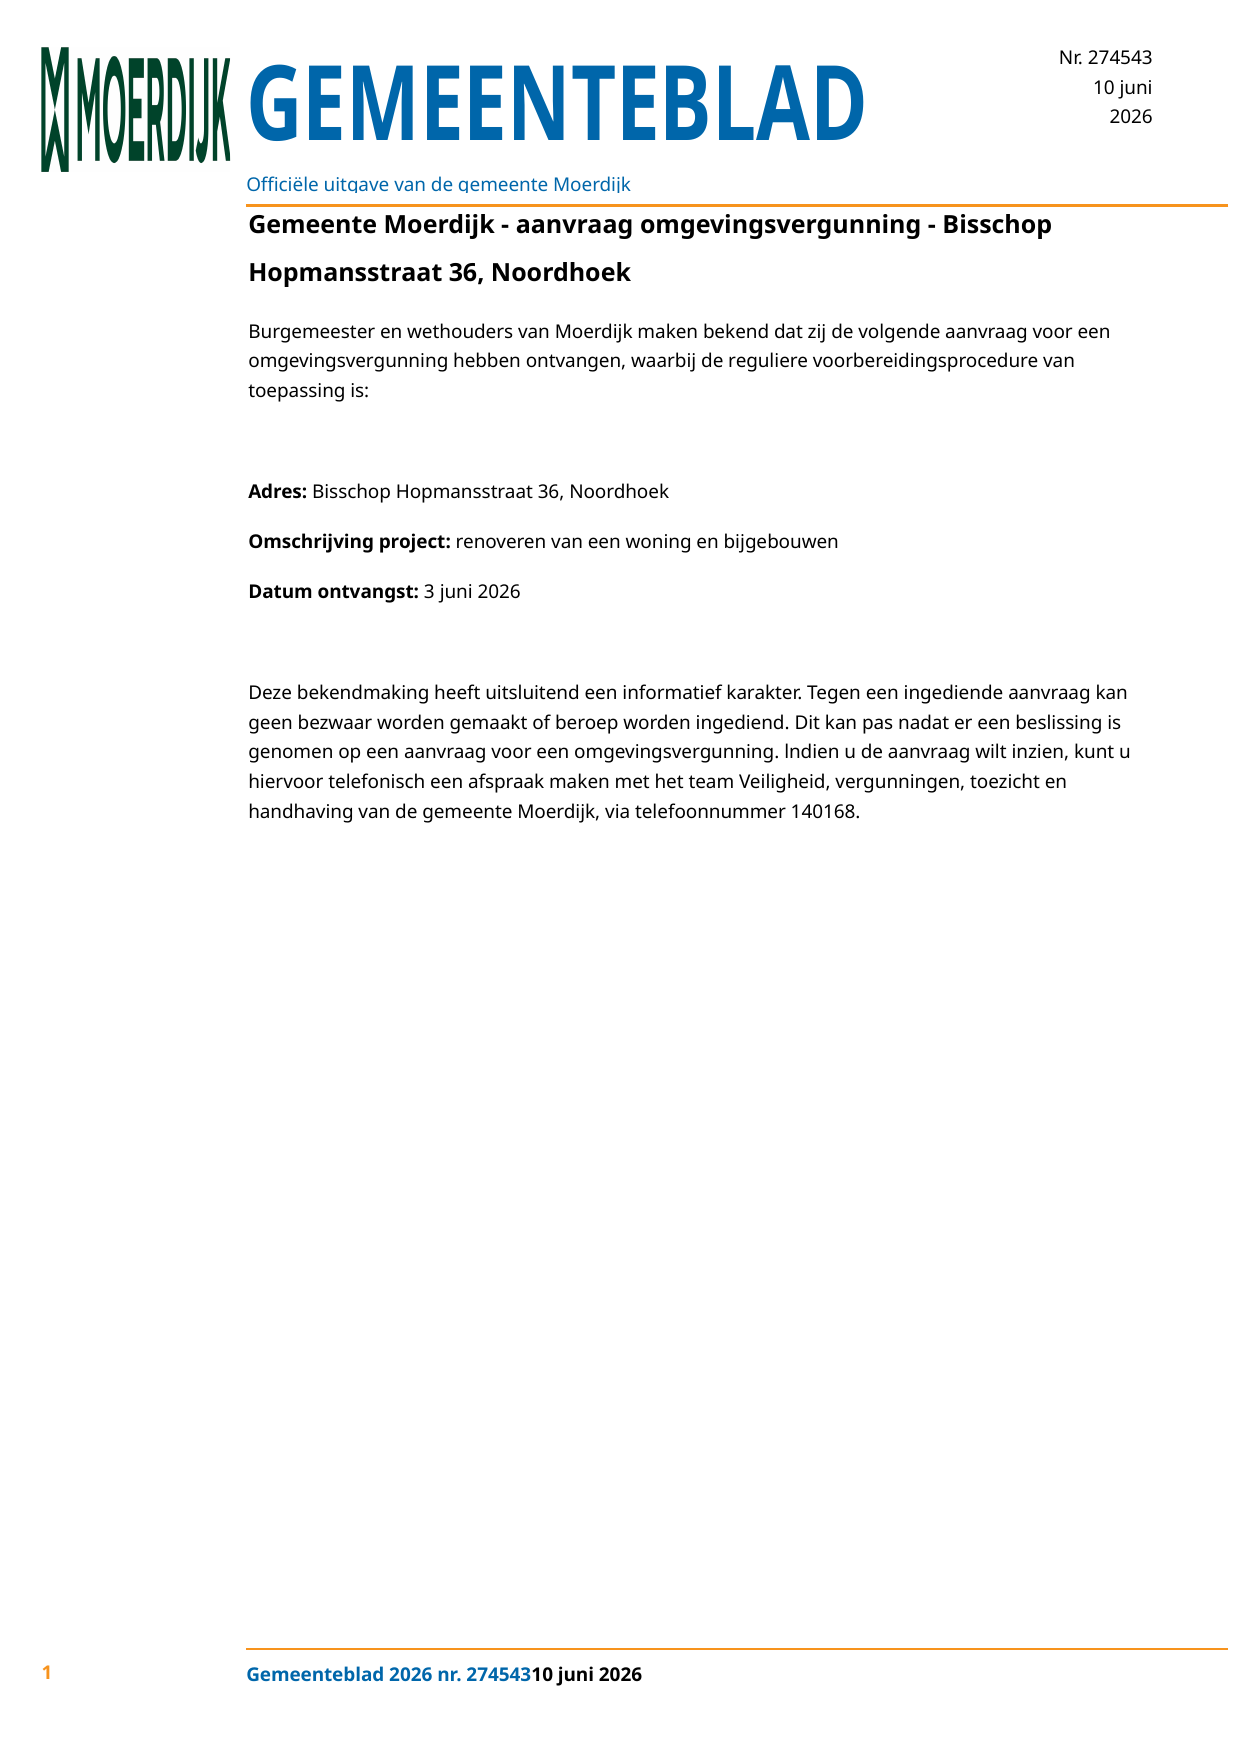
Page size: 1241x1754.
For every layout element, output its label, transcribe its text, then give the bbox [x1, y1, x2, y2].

text Burgemeester en wethouders van Moerdijk maken bekend dat zij de volgende aanvraag voor een omgevingsvergunning hebben ontvangen, waarbij de reguliere voorbereidingsprocedure van toepassing is: [248, 318, 1152, 403]
text Gemeente Moerdijk - aanvraag omgevingsvergunning - Bisschop Hopmansstraat 36, Noordhoek [248, 207, 1152, 288]
text Deze bekendmaking heeft uitsluitend een informatief karakter. Tegen een ingediende aanvraag kan geen bezwaar worden gemaakt of beroep worden ingediend. Dit kan pas nadat er een beslissing is genomen op een aanvraag voor een omgevingsvergunning. lndien u de aanvraag wilt inzien, kunt u hiervoor telefonisch een afspraak maken met het team Veiligheid, vergunningen, toezicht en handhaving van de gemeente Moerdijk, via telefoonnummer 140168. [248, 679, 1152, 824]
text Datum ontvangst: 3 juni 2026 [248, 579, 1152, 604]
text Omschrijving project: renoveren van een woning en bijgebouwen [248, 528, 1152, 554]
text Adres: Bisschop Hopmansstraat 36, Noordhoek [248, 478, 1152, 504]
picture [41, 47, 231, 172]
